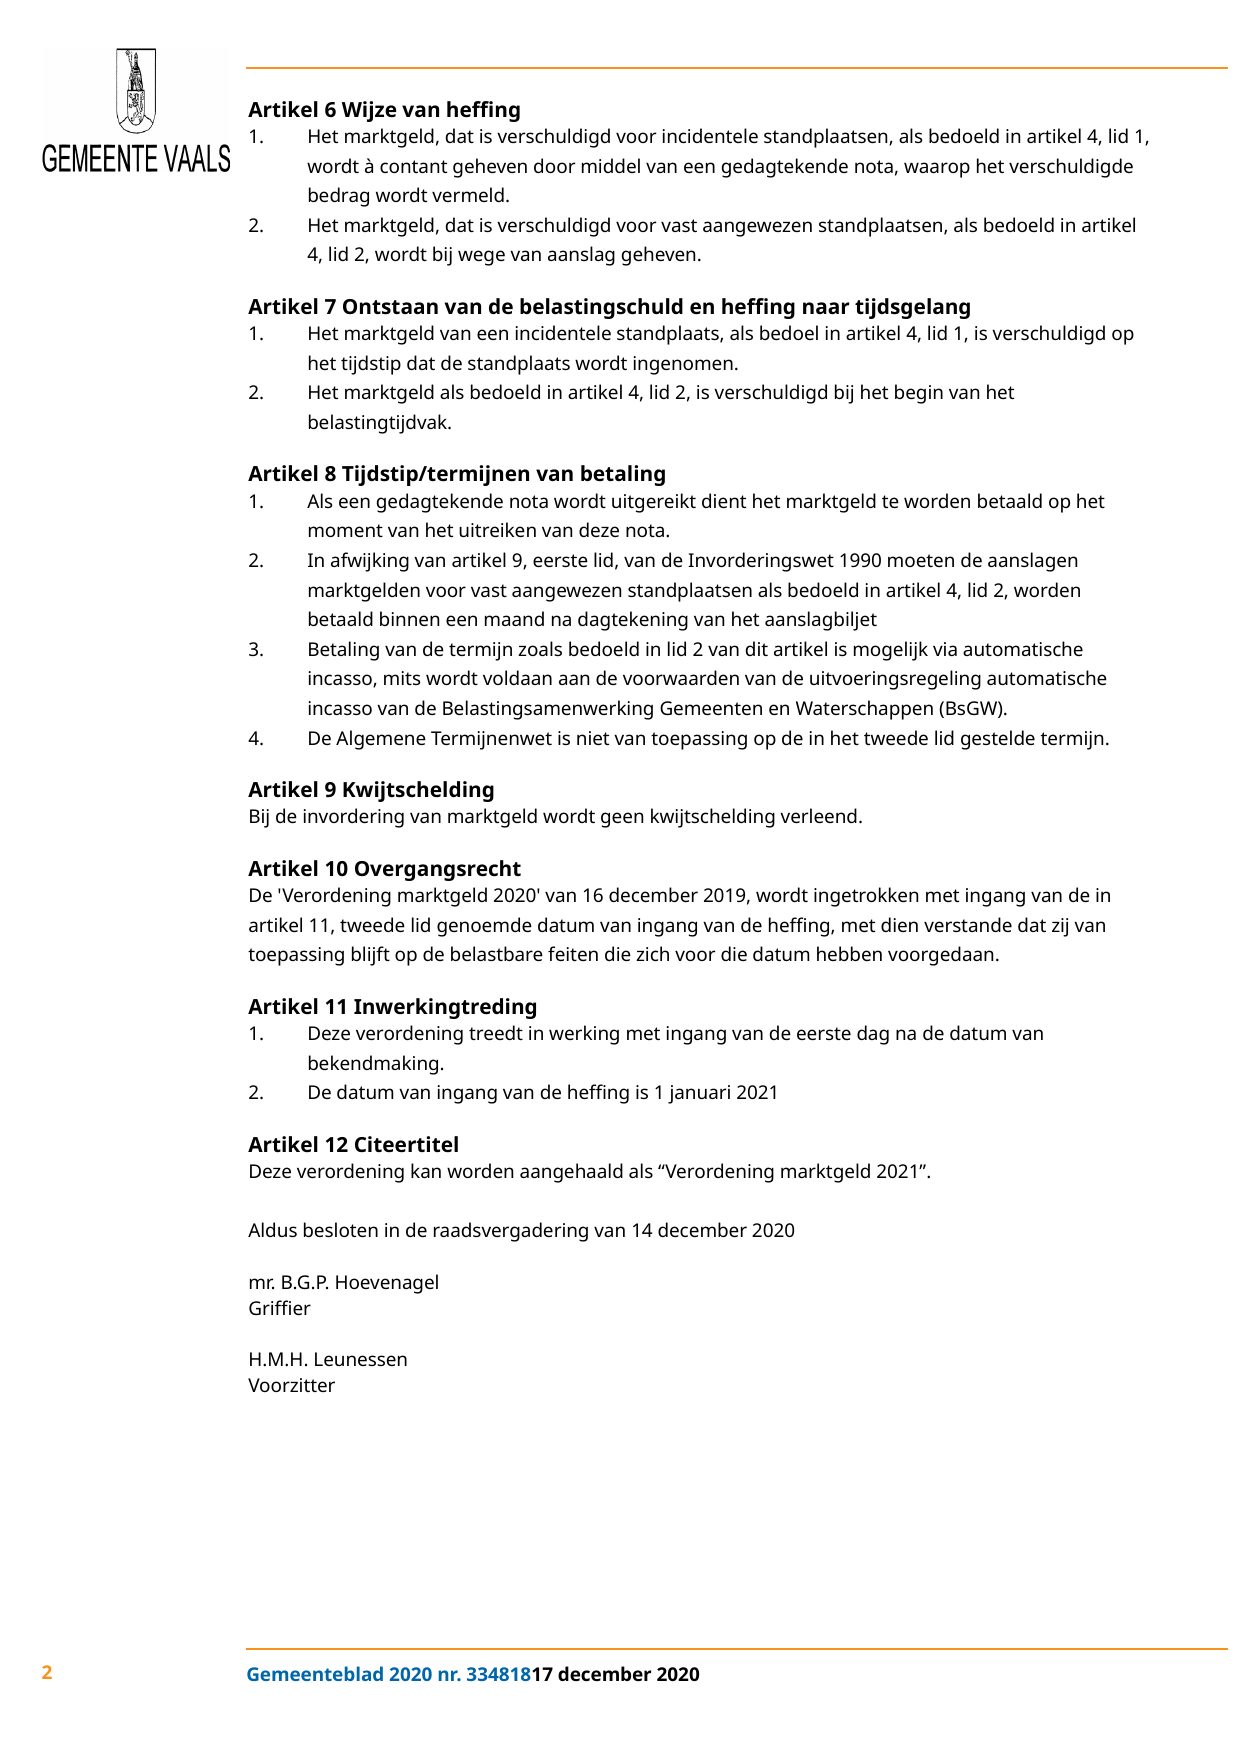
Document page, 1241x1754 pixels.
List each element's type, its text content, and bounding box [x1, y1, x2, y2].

text De 'Verordening marktgeld 2020' van 16 december 2019, wordt ingetrokken met ingang van de in artikel 11, tweede lid genoemde datum van ingang van de heffing, met dien verstande dat zij van toepassing blijft op de belastbare feiten die zich voor die datum hebben voorgedaan. [248, 882, 1152, 967]
text Artikel 9 Kwijtschelding [248, 775, 1152, 803]
list De datum van ingang van de heffing is 1 januari 2021 [248, 1079, 1152, 1105]
list Het marktgeld, dat is verschuldigd voor incidentele standplaatsen, als bedoeld in artikel 4, lid 1, wordt à contant geheven door middel van een gedagtekende nota, waarop het verschuldigde bedrag wordt vermeld. [248, 123, 1152, 208]
list Het marktgeld van een incidentele standplaats, als bedoel in artikel 4, lid 1, is verschuldigd op het tijdstip dat de standplaats wordt ingenomen. [248, 320, 1152, 376]
list Het marktgeld, dat is verschuldigd voor vast aangewezen standplaatsen, als bedoeld in artikel 4, lid 2, wordt bij wege van aanslag geheven. [248, 212, 1152, 267]
list De Algemene Termijnenwet is niet van toepassing op de in het tweede lid gestelde termijn. [248, 725, 1152, 750]
list Betaling van de termijn zoals bedoeld in lid 2 van dit artikel is mogelijk via automatische incasso, mits wordt voldaan aan de voorwaarden van de uitvoeringsregeling automatische incasso van de Belastingsamenwerking Gemeenten en Waterschappen (BsGW). [248, 636, 1152, 721]
list Deze verordening treedt in werking met ingang van de eerste dag na de datum van bekendmaking. [248, 1020, 1152, 1076]
text Artikel 6 Wijze van heffing [248, 95, 1152, 123]
picture [41, 47, 231, 172]
list Het marktgeld als bedoeld in artikel 4, lid 2, is verschuldigd bij het begin van het belastingtijdvak. [248, 379, 1152, 435]
text H.M.H. Leunessen [248, 1346, 1152, 1372]
text Artikel 8 Tijdstip/termijnen van betaling [248, 459, 1152, 488]
list Als een gedagtekende nota wordt uitgereikt dient het marktgeld te worden betaald op het moment van het uitreiken van deze nota. [248, 488, 1152, 543]
text Griffier [248, 1295, 1152, 1321]
text Artikel 11 Inwerkingtreding [248, 992, 1152, 1020]
text mr. B.G.P. Hoevenagel [248, 1269, 1152, 1295]
text Artikel 12 Citeertitel [248, 1130, 1152, 1158]
text Bij de invordering van marktgeld wordt geen kwijtschelding verleend. [248, 803, 1152, 829]
text Voorzitter [248, 1372, 1152, 1398]
list In afwijking van artikel 9, eerste lid, van de Invorderingswet 1990 moeten de aanslagen marktgelden voor vast aangewezen standplaatsen als bedoeld in artikel 4, lid 2, worden betaald binnen een maand na dagtekening van het aanslagbiljet [248, 547, 1152, 632]
text Aldus besloten in de raadsvergadering van 14 december 2020 [248, 1218, 1152, 1243]
text Artikel 7 Ontstaan van de belastingschuld en heffing naar tijdsgelang [248, 292, 1152, 320]
text Artikel 10 Overgangsrecht [248, 854, 1152, 882]
text Deze verordening kan worden aangehaald als “Verordening marktgeld 2021”. [248, 1158, 1152, 1184]
